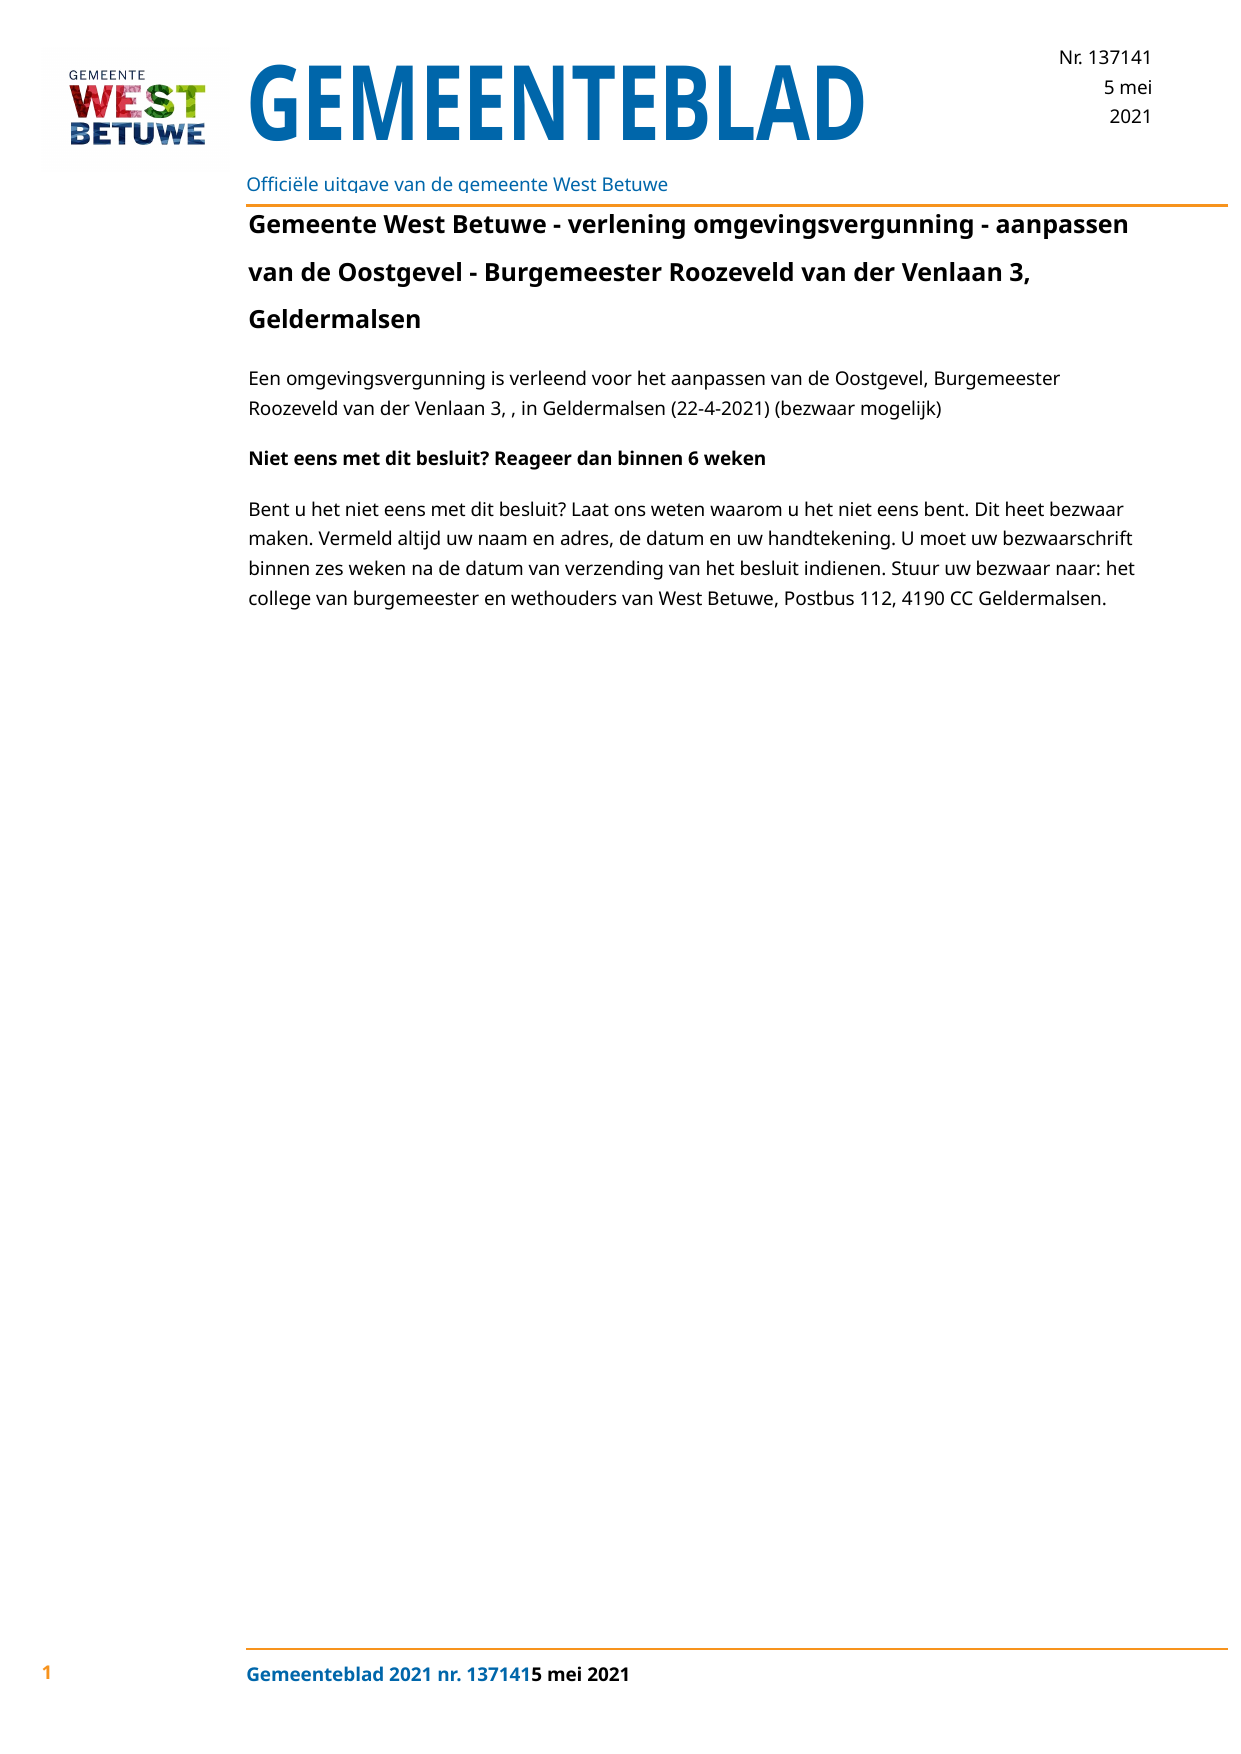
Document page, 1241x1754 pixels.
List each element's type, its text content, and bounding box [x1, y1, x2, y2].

text Een omgevingsvergunning is verleend voor het aanpassen van de Oostgevel, Burgemeester Roozeveld van der Venlaan 3, , in Geldermalsen (22-4-2021) (bezwaar mogelijk) [248, 366, 1152, 421]
text Niet eens met dit besluit? Reageer dan binnen 6 weken [248, 446, 1152, 471]
text Gemeente West Betuwe - verlening omgevingsvergunning - aanpassen van de Oostgevel - Burgemeester Roozeveld van der Venlaan 3, Geldermalsen [248, 207, 1152, 336]
picture [41, 47, 231, 172]
text Bent u het niet eens met dit besluit? Laat ons weten waarom u het niet eens bent. Dit heet bezwaar maken. Vermeld altijd uw naam en adres, de datum en uw handtekening. U moet uw bezwaarschrift binnen zes weken na de datum van verzending van het besluit indienen. Stuur uw bezwaar naar: het college van burgemeester en wethouders van West Betuwe, Postbus 112, 4190 CC Geldermalsen. [248, 496, 1152, 610]
